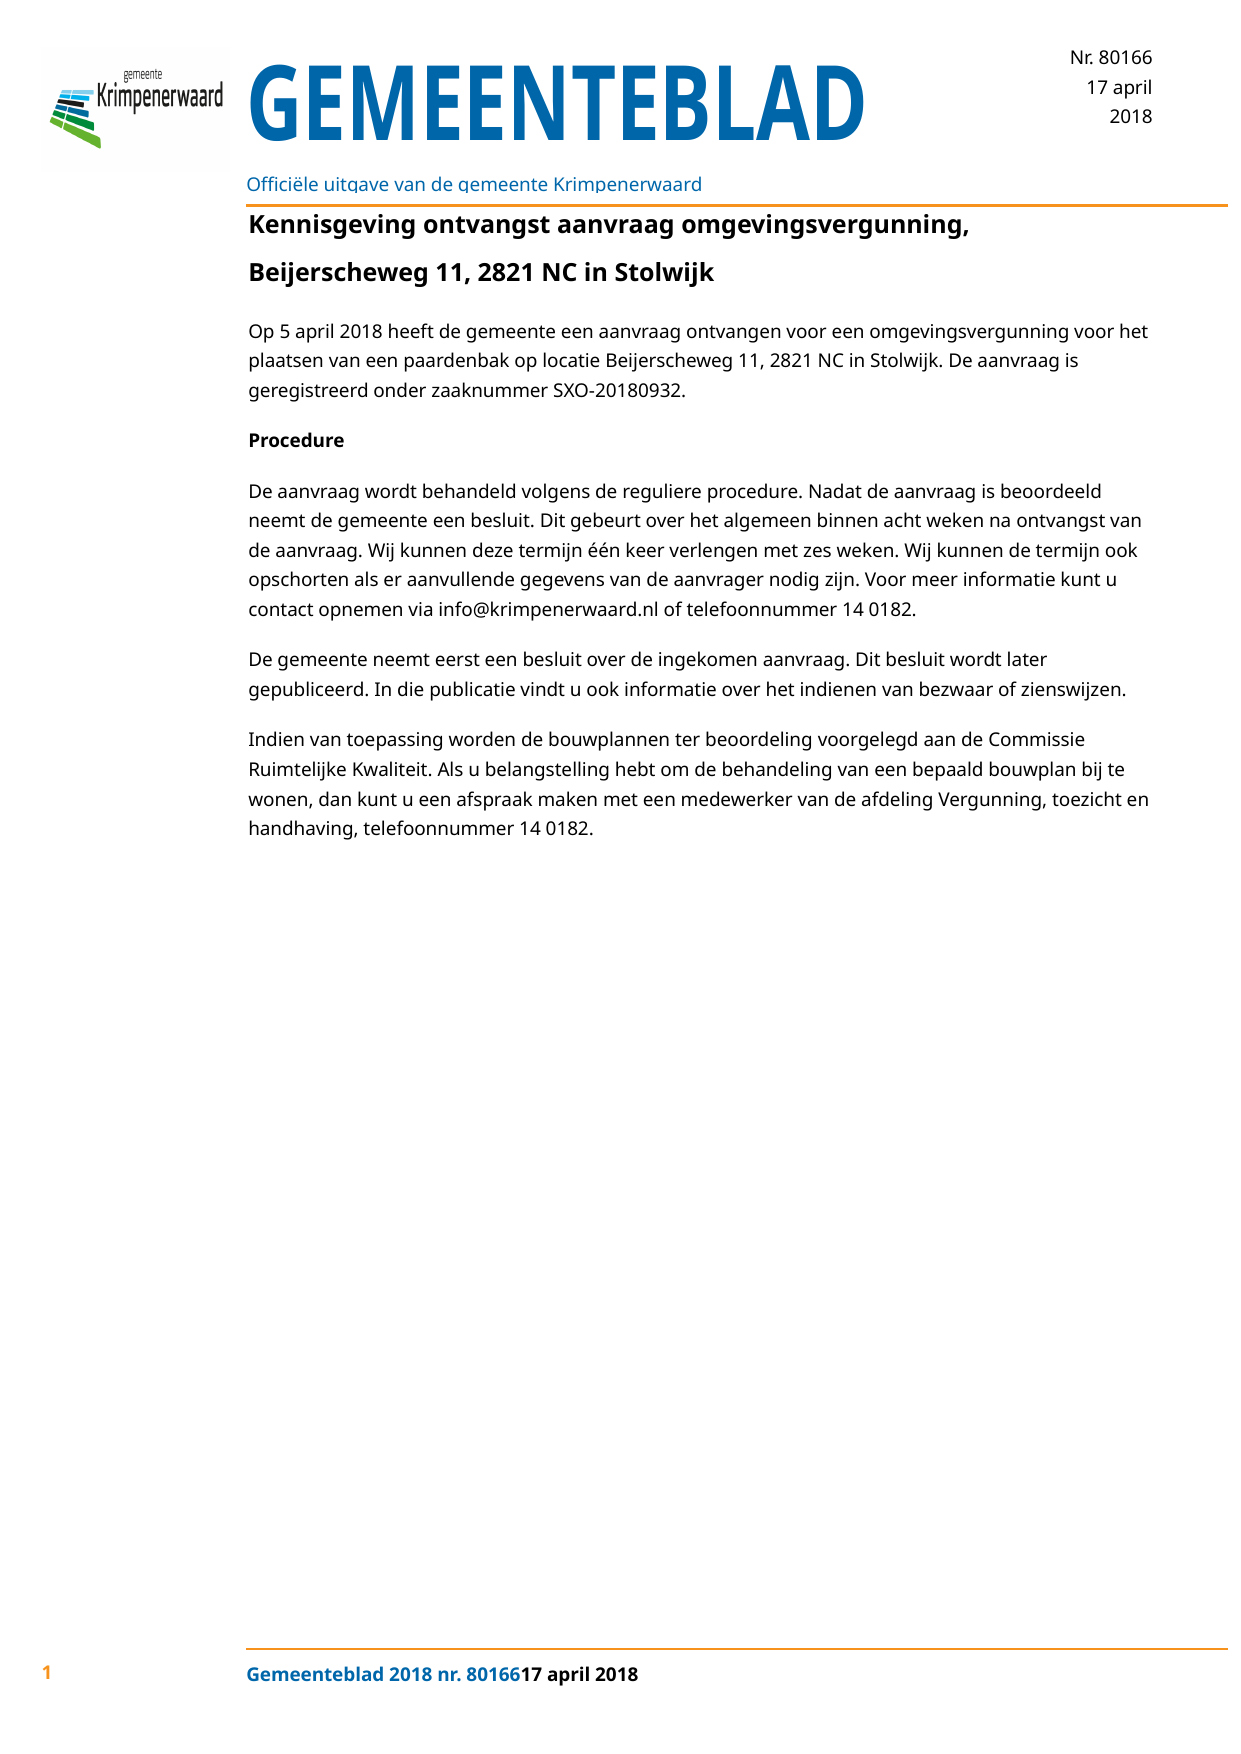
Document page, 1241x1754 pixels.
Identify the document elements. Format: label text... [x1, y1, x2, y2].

text De aanvraag wordt behandeld volgens de reguliere procedure. Nadat de aanvraag is beoordeeld neemt de gemeente een besluit. Dit gebeurt over het algemeen binnen acht weken na ontvangst van de aanvraag. Wij kunnen deze termijn één keer verlengen met zes weken. Wij kunnen de termijn ook opschorten als er aanvullende gegevens van de aanvrager nodig zijn. Voor meer informatie kunt u contact opnemen via info@krimpenerwaard.nl of telefoonnummer 14 0182. [248, 478, 1152, 622]
text Kennisgeving ontvangst aanvraag omgevingsvergunning, Beijerscheweg 11, 2821 NC in Stolwijk [248, 207, 1152, 288]
text Indien van toepassing worden de bouwplannen ter beoordeling voorgelegd aan de Commissie Ruimtelijke Kwaliteit. Als u belangstelling hebt om de behandeling van een bepaald bouwplan bij te wonen, dan kunt u een afspraak maken met een medewerker van de afdeling Vergunning, toezicht en handhaving, telefoonnummer 14 0182. [248, 727, 1152, 841]
picture [41, 47, 231, 172]
text Op 5 april 2018 heeft de gemeente een aanvraag ontvangen voor een omgevingsvergunning voor het plaatsen van een paardenbak op locatie Beijerscheweg 11, 2821 NC in Stolwijk. De aanvraag is geregistreerd onder zaaknummer SXO-20180932. [248, 318, 1152, 403]
text De gemeente neemt eerst een besluit over de ingekomen aanvraag. Dit besluit wordt later gepubliceerd. In die publicatie vindt u ook informatie over het indienen van bezwaar of zienswijzen. [248, 647, 1152, 702]
text Procedure [248, 427, 1152, 453]
